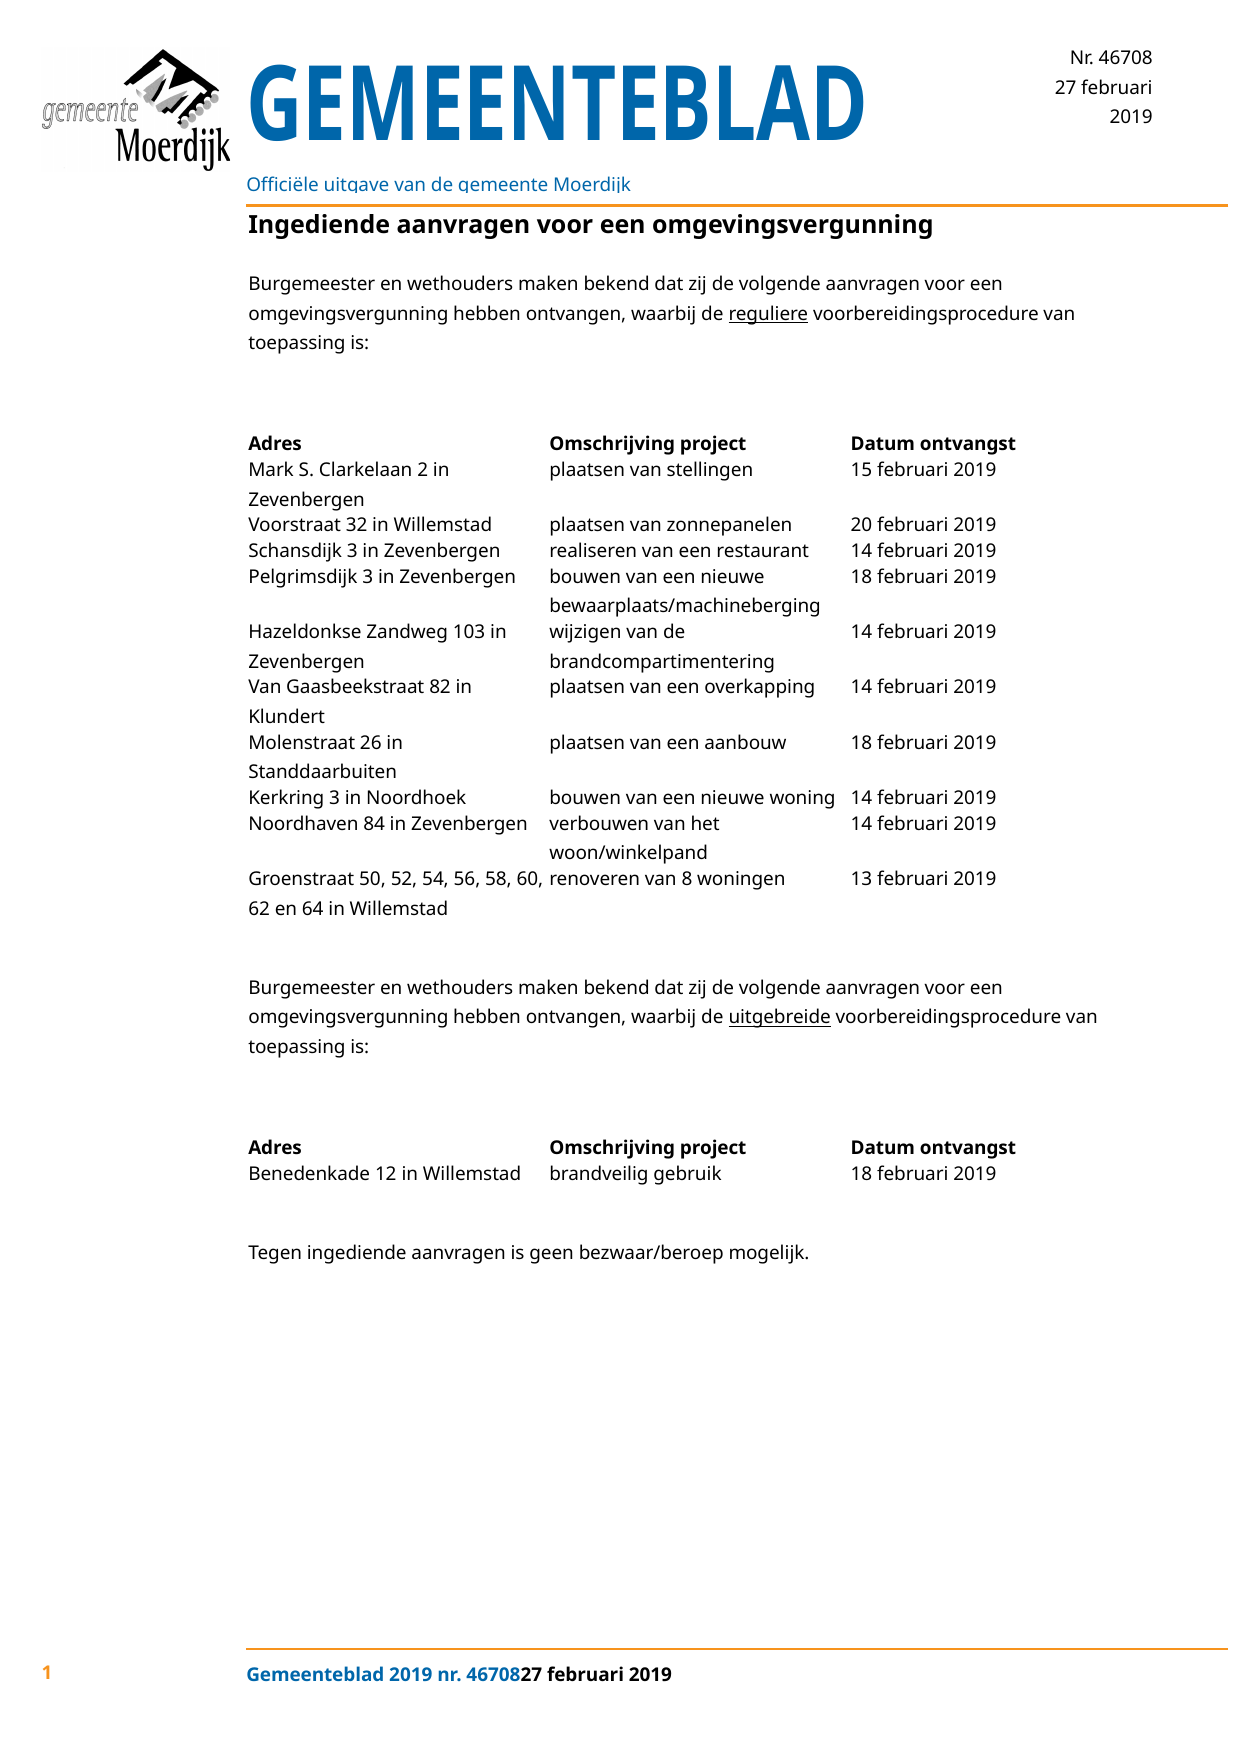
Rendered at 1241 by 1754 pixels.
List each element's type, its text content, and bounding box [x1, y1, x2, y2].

table_cell 13 februari 2019 [850, 865, 1152, 921]
table_cell 14 februari 2019 [850, 618, 1152, 673]
text Burgemeester en wethouders maken bekend dat zij de volgende aanvragen voor een omgevingsvergunning hebben ontvangen, waarbij de reguliere voorbereidingsprocedure van toepassing is: [248, 270, 1152, 355]
table_cell plaatsen van een aanbouw [549, 729, 850, 784]
table_cell Pelgrimsdijk 3 in Zevenbergen [248, 563, 549, 618]
table_cell 18 februari 2019 [850, 563, 1152, 618]
text Tegen ingediende aanvragen is geen bezwaar/beroep mogelijk. [248, 1239, 1152, 1265]
table_cell wijzigen van de brandcompartimentering [549, 618, 850, 673]
text Burgemeester en wethouders maken bekend dat zij de volgende aanvragen voor een omgevingsvergunning hebben ontvangen, waarbij de uitgebreide voorbereidingsprocedure van toepassing is: [248, 974, 1152, 1059]
table_cell plaatsen van een overkapping [549, 674, 850, 729]
table_header Omschrijving project [549, 430, 850, 456]
table_cell 14 februari 2019 [850, 810, 1152, 865]
table_cell Groenstraat 50, 52, 54, 56, 58, 60, 62 en 64 in Willemstad [248, 865, 549, 921]
table_cell 14 februari 2019 [850, 537, 1152, 563]
table_cell Schansdijk 3 in Zevenbergen [248, 537, 549, 563]
table_cell Molenstraat 26 in Standdaarbuiten [248, 729, 549, 784]
table_cell 15 februari 2019 [850, 456, 1152, 511]
table_cell Mark S. Clarkelaan 2 in Zevenbergen [248, 456, 549, 511]
table_cell Hazeldonkse Zandweg 103 in Zevenbergen [248, 618, 549, 673]
table_cell Voorstraat 32 in Willemstad [248, 511, 549, 537]
table_cell Benedenkade 12 in Willemstad [248, 1160, 549, 1186]
table_header Datum ontvangst [850, 430, 1152, 456]
table_header Omschrijving project [549, 1134, 850, 1160]
table_cell Noordhaven 84 in Zevenbergen [248, 810, 549, 865]
table_cell 20 februari 2019 [850, 511, 1152, 537]
table_cell 18 februari 2019 [850, 1160, 1152, 1186]
table_header Datum ontvangst [850, 1134, 1152, 1160]
table_cell plaatsen van zonnepanelen [549, 511, 850, 537]
table_cell Van Gaasbeekstraat 82 in Klundert [248, 674, 549, 729]
table_header Adres [248, 430, 549, 456]
table_cell 18 februari 2019 [850, 729, 1152, 784]
table_cell Kerkring 3 in Noordhoek [248, 784, 549, 810]
table_cell plaatsen van stellingen [549, 456, 850, 511]
table_cell realiseren van een restaurant [549, 537, 850, 563]
table_cell bouwen van een nieuwe bewaarplaats/machineberging [549, 563, 850, 618]
table_cell verbouwen van het woon/winkelpand [549, 810, 850, 865]
table_cell renoveren van 8 woningen [549, 865, 850, 921]
picture [41, 47, 231, 172]
table_cell 14 februari 2019 [850, 674, 1152, 729]
table_cell brandveilig gebruik [549, 1160, 850, 1186]
table_header Adres [248, 1134, 549, 1160]
text Ingediende aanvragen voor een omgevingsvergunning [248, 207, 1152, 241]
table_cell 14 februari 2019 [850, 784, 1152, 810]
table_cell bouwen van een nieuwe woning [549, 784, 850, 810]
